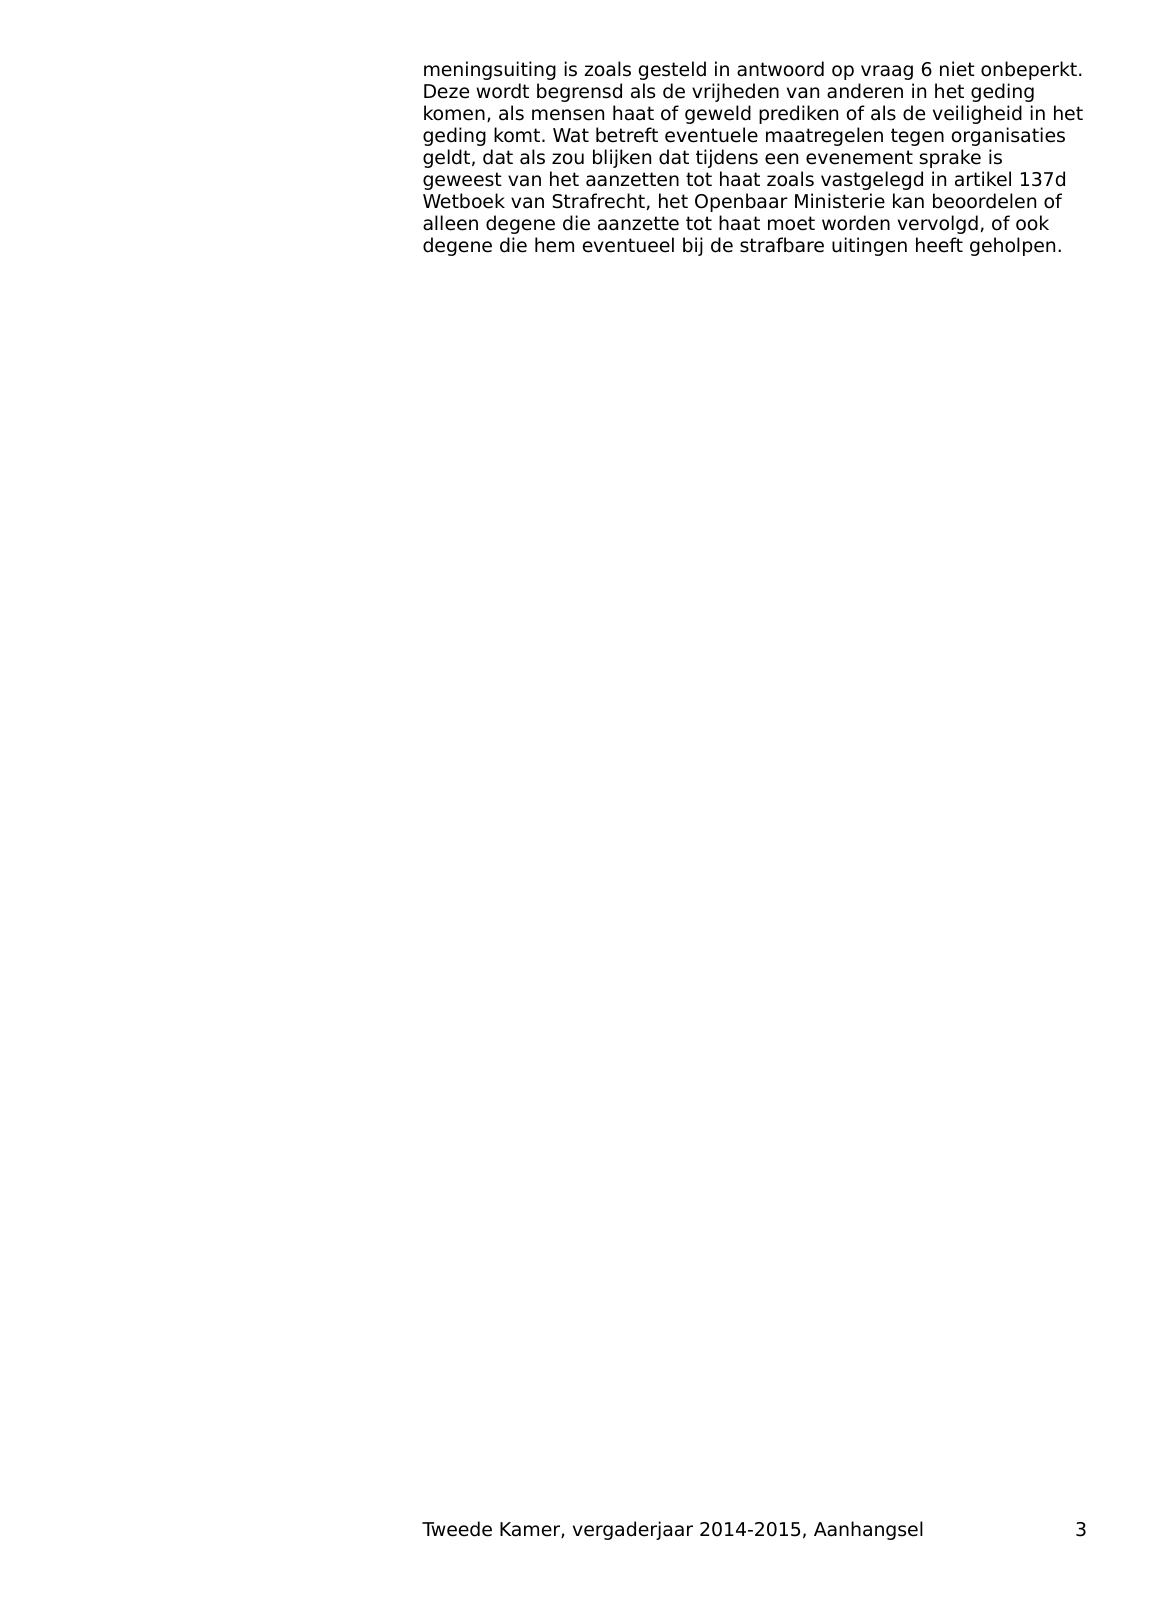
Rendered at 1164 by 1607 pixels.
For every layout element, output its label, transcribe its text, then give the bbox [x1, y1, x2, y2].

text meningsuiting is zoals gesteld in antwoord op vraag 6 niet onbeperkt. Deze wordt begrensd als de vrijheden van anderen in het geding komen, als mensen haat of geweld prediken of als de veiligheid in het geding komt. Wat betreft eventuele maatregelen tegen organisaties geldt, dat als zou blijken dat tijdens een evenement sprake is geweest van het aanzetten tot haat zoals vastgelegd in artikel 137d Wetboek van Strafrecht, het Openbaar Ministerie kan beoordelen of alleen degene die aanzette tot haat moet worden vervolgd, of ook degene die hem eventueel bij de strafbare uitingen heeft geholpen. [422, 59, 1087, 257]
